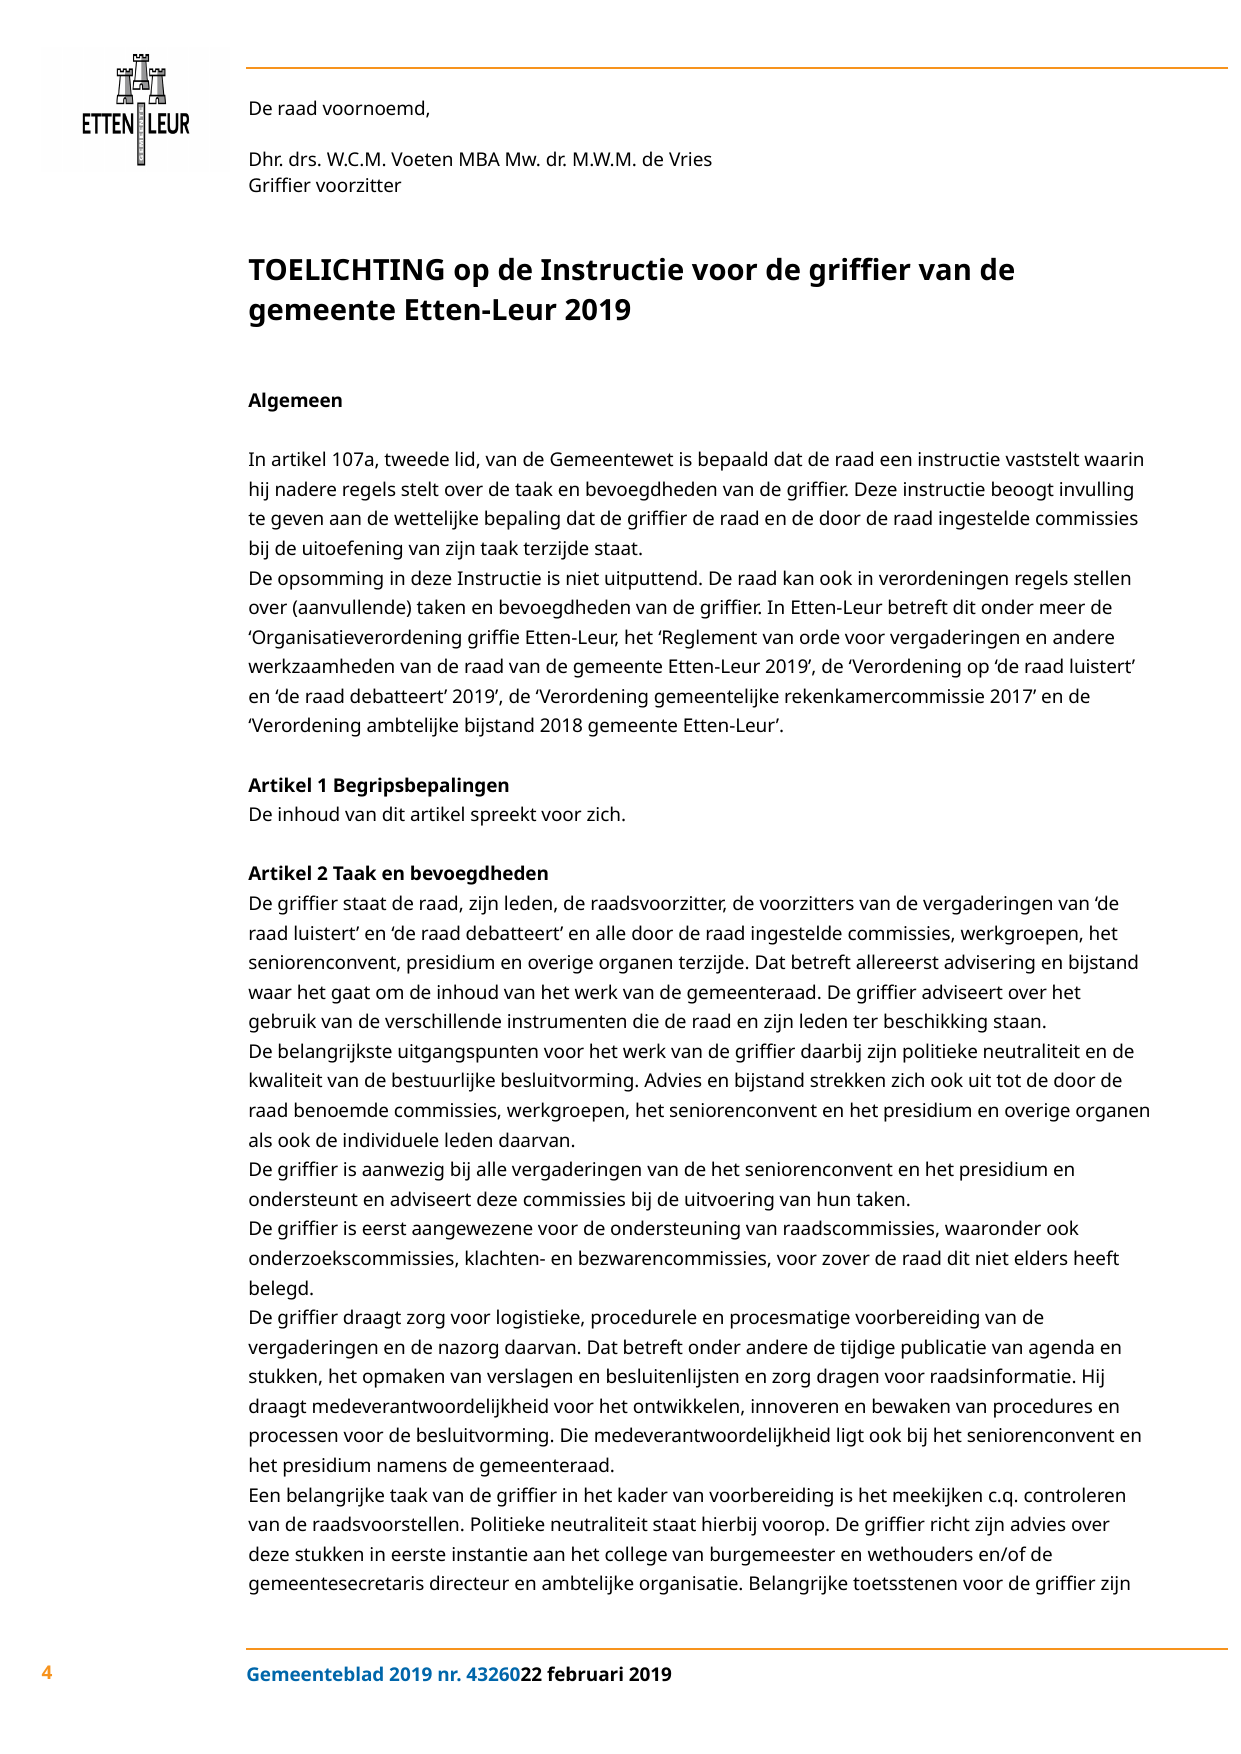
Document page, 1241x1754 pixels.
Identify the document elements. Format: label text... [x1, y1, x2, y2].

text De inhoud van dit artikel spreekt voor zich. [248, 801, 1152, 827]
text In artikel 107a, tweede lid, van de Gemeentewet is bepaald dat de raad een instructie vaststelt waarin hij nadere regels stelt over de taak en bevoegdheden van de griffier. Deze instructie beoogt invulling te geven aan de wettelijke bepaling dat de griffier de raad en de door de raad ingestelde commissies bij de uitoefening van zijn taak terzijde staat. [248, 446, 1152, 561]
text De griffier staat de raad, zijn leden, de raadsvoorzitter, de voorzitters van de vergaderingen van ‘de raad luistert’ en ‘de raad debatteert’ en alle door de raad ingestelde commissies, werkgroepen, het seniorenconvent, presidium en overige organen terzijde. Dat betreft allereerst advisering en bijstand waar het gaat om de inhoud van het werk van de gemeenteraad. De griffier adviseert over het gebruik van de verschillende instrumenten die de raad en zijn leden ter beschikking staan. [248, 890, 1152, 1034]
picture [41, 47, 231, 172]
text De griffier draagt zorg voor logistieke, procedurele en procesmatige voorbereiding van de vergaderingen en de nazorg daarvan. Dat betreft onder andere de tijdige publicatie van agenda en stukken, het opmaken van verslagen en besluitenlijsten en zorg dragen voor raadsinformatie. Hij draagt medeverantwoordelijkheid voor het ontwikkelen, innoveren en bewaken van procedures en processen voor de besluitvorming. Die medeverantwoordelijkheid ligt ook bij het seniorenconvent en het presidium namens de gemeenteraad. [248, 1304, 1152, 1478]
text De raad voornoemd, [248, 95, 1152, 121]
text Een belangrijke taak van de griffier in het kader van voorbereiding is het meekijken c.q. controleren van de raadsvoorstellen. Politieke neutraliteit staat hierbij voorop. De griffier richt zijn advies over deze stukken in eerste instantie aan het college van burgemeester en wethouders en/of de gemeentesecretaris directeur en ambtelijke organisatie. Belangrijke toetsstenen voor de griffier zijn [248, 1482, 1152, 1596]
text De opsomming in deze Instructie is niet uitputtend. De raad kan ook in verordeningen regels stellen over (aanvullende) taken en bevoegdheden van de griffier. In Etten-Leur betreft dit onder meer de ‘Organisatieverordening griffie Etten-Leur, het ‘Reglement van orde voor vergaderingen en andere werkzaamheden van de raad van de gemeente Etten-Leur 2019’, de ‘Verordening op ‘de raad luistert’ en ‘de raad debatteert’ 2019’, de ‘Verordening gemeentelijke rekenkamercommissie 2017’ en de ‘Verordening ambtelijke bijstand 2018 gemeente Etten-Leur’. [248, 565, 1152, 738]
text Artikel 1 Begripsbepalingen [248, 772, 1152, 798]
text TOELICHTING op de Instructie voor de griffier van de gemeente Etten-Leur 2019 [248, 249, 1152, 328]
text Artikel 2 Taak en bevoegdheden [248, 861, 1152, 886]
text De griffier is eerst aangewezene voor de ondersteuning van raadscommissies, waaronder ook onderzoekscommissies, klachten- en bezwarencommissies, voor zover de raad dit niet elders heeft belegd. [248, 1216, 1152, 1301]
text Dhr. drs. W.C.M. Voeten MBA Mw. dr. M.W.M. de Vries [248, 146, 1152, 172]
text De griffier is aanwezig bij alle vergaderingen van de het seniorenconvent en het presidium en ondersteunt en adviseert deze commissies bij de uitvoering van hun taken. [248, 1156, 1152, 1212]
text Algemeen [248, 387, 1152, 413]
text De belangrijkste uitgangspunten voor het werk van de griffier daarbij zijn politieke neutraliteit en de kwaliteit van de bestuurlijke besluitvorming. Advies en bijstand strekken zich ook uit tot de door de raad benoemde commissies, werkgroepen, het seniorenconvent en het presidium en overige organen als ook de individuele leden daarvan. [248, 1038, 1152, 1153]
text Griffier voorzitter [248, 172, 1152, 198]
